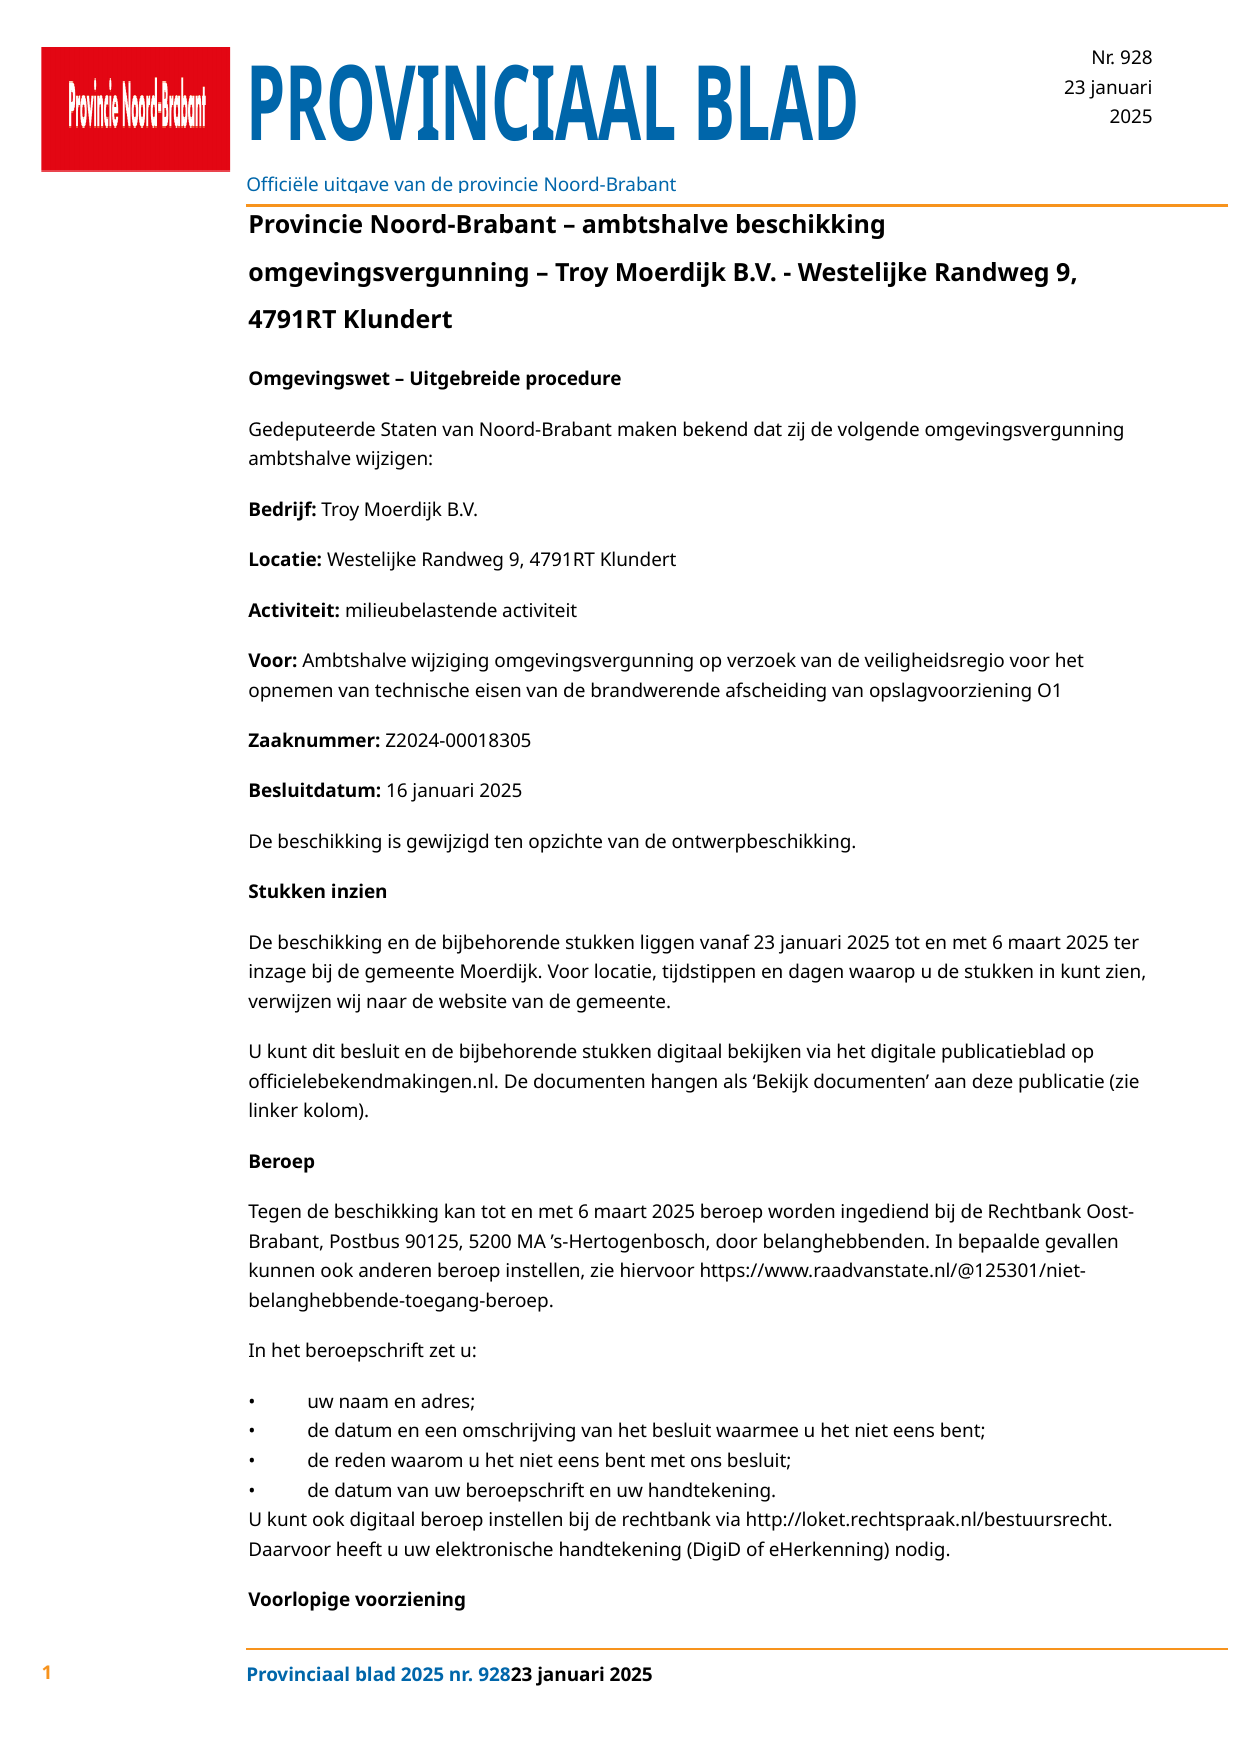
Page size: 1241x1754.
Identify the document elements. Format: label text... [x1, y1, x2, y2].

list de datum en een omschrijving van het besluit waarmee u het niet eens bent; [248, 1418, 1152, 1443]
picture [41, 47, 231, 172]
text De beschikking en de bijbehorende stukken liggen vanaf 23 januari 2025 tot en met 6 maart 2025 ter inzage bij de gemeente Moerdijk. Voor locatie, tijdstippen en dagen waarop u de stukken in kunt zien, verwijzen wij naar de website van de gemeente. [248, 929, 1152, 1014]
text Tegen de beschikking kan tot en met 6 maart 2025 beroep worden ingediend bij de Rechtbank Oost-Brabant, Postbus 90125, 5200 MA ’s-Hertogenbosch, door belanghebbenden. In bepaalde gevallen kunnen ook anderen beroep instellen, zie hiervoor https://www.raadvanstate.nl/@125301/niet-belanghebbende-toegang-beroep. [248, 1198, 1152, 1313]
text Besluitdatum: 16 januari 2025 [248, 778, 1152, 803]
text Voor: Ambtshalve wijziging omgevingsvergunning op verzoek van de veiligheidsregio voor het opnemen van technische eisen van de brandwerende afscheiding van opslagvoorziening O1 [248, 647, 1152, 702]
text U kunt dit besluit en de bijbehorende stukken digitaal bekijken via het digitale publicatieblad op officielebekendmakingen.nl. De documenten hangen als ‘Bekijk documenten’ aan deze publicatie (zie linker kolom). [248, 1038, 1152, 1123]
text Gedeputeerde Staten van Noord-Brabant maken bekend dat zij de volgende omgevingsvergunning ambtshalve wijzigen: [248, 416, 1152, 471]
list de datum van uw beroepschrift en uw handtekening. [248, 1477, 1152, 1502]
list uw naam en adres; [248, 1388, 1152, 1414]
text Locatie: Westelijke Randweg 9, 4791RT Klundert [248, 546, 1152, 572]
text Zaaknummer: Z2024-00018305 [248, 727, 1152, 753]
text Provincie Noord-Brabant – ambtshalve beschikking omgevingsvergunning – Troy Moerdijk B.V. - Westelijke Randweg 9, 4791RT Klundert [248, 207, 1152, 336]
text Stukken inzien [248, 878, 1152, 904]
text Beroep [248, 1148, 1152, 1174]
text U kunt ook digitaal beroep instellen bij de rechtbank via http://loket.rechtspraak.nl/bestuursrecht. Daarvoor heeft u uw elektronische handtekening (DigiD of eHerkenning) nodig. [248, 1506, 1152, 1562]
text Omgevingswet – Uitgebreide procedure [248, 366, 1152, 391]
text Voorlopige voorziening [248, 1586, 1152, 1612]
text In het beroepschrift zet u: [248, 1338, 1152, 1363]
text Bedrijf: Troy Moerdijk B.V. [248, 496, 1152, 522]
text De beschikking is gewijzigd ten opzichte van de ontwerpbeschikking. [248, 828, 1152, 854]
list de reden waarom u het niet eens bent met ons besluit; [248, 1447, 1152, 1473]
text Activiteit: milieubelastende activiteit [248, 597, 1152, 622]
